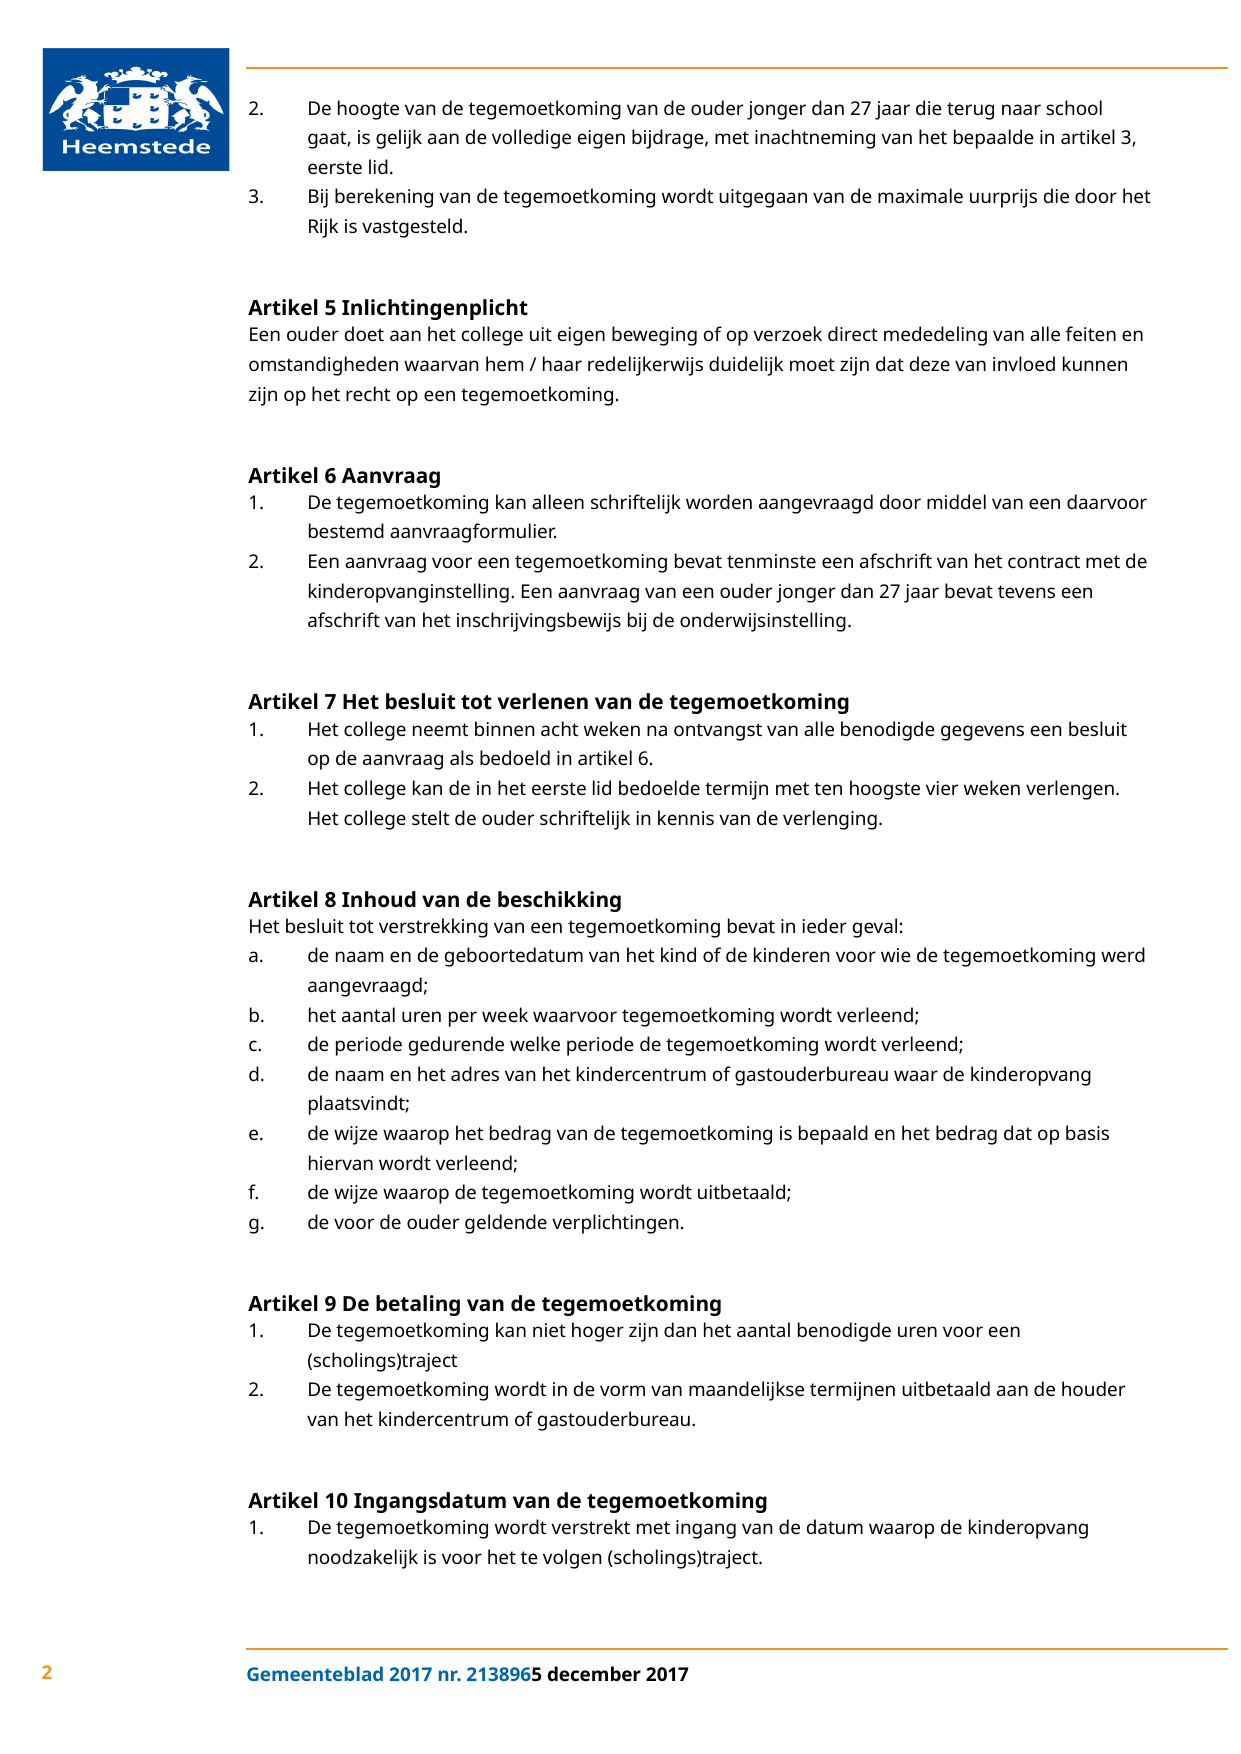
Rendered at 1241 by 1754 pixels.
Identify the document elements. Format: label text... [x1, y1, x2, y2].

list Een aanvraag voor een tegemoetkoming bevat tenminste een afschrift van het contract met de kinderopvanginstelling. Een aanvraag van een ouder jonger dan 27 jaar bevat tevens een afschrift van het inschrijvingsbewijs bij de onderwijsinstelling. [248, 548, 1152, 633]
text Artikel 6 Aanvraag [248, 461, 1152, 489]
list Het college neemt binnen acht weken na ontvangst van alle benodigde gegevens een besluit op de aanvraag als bedoeld in artikel 6. [248, 716, 1152, 771]
list de voor de ouder geldende verplichtingen. [248, 1209, 1152, 1235]
text Het besluit tot verstrekking van een tegemoetkoming bevat in ieder geval: [248, 913, 1152, 939]
list De tegemoetkoming kan niet hoger zijn dan het aantal benodigde uren voor een (scholings)traject [248, 1317, 1152, 1373]
text Artikel 9 De betaling van de tegemoetkoming [248, 1289, 1152, 1317]
list Het college kan de in het eerste lid bedoelde termijn met ten hoogste vier weken verlengen. Het college stelt de ouder schriftelijk in kennis van de verlenging. [248, 775, 1152, 830]
list de naam en de geboortedatum van het kind of de kinderen voor wie de tegemoetkoming werd aangevraagd; [248, 943, 1152, 998]
list De tegemoetkoming kan alleen schriftelijk worden aangevraagd door middel van een daarvoor bestemd aanvraagformulier. [248, 489, 1152, 544]
text Artikel 5 Inlichtingenplicht [248, 293, 1152, 322]
text Artikel 10 Ingangsdatum van de tegemoetkoming [248, 1486, 1152, 1514]
list De tegemoetkoming wordt verstrekt met ingang van de datum waarop de kinderopvang noodzakelijk is voor het te volgen (scholings)traject. [248, 1514, 1152, 1570]
list het aantal uren per week waarvoor tegemoetkoming wordt verleend; [248, 1002, 1152, 1028]
list de naam en het adres van het kindercentrum of gastouderbureau waar de kinderopvang plaatsvindt; [248, 1061, 1152, 1116]
text Artikel 7 Het besluit tot verlenen van de tegemoetkoming [248, 687, 1152, 716]
text Een ouder doet aan het college uit eigen beweging of op verzoek direct mededeling van alle feiten en omstandigheden waarvan hem / haar redelijkerwijs duidelijk moet zijn dat deze van invloed kunnen zijn op het recht op een tegemoetkoming. [248, 322, 1152, 406]
text Artikel 8 Inhoud van de beschikking [248, 885, 1152, 913]
list De hoogte van de tegemoetkoming van de ouder jonger dan 27 jaar die terug naar school gaat, is gelijk aan de volledige eigen bijdrage, met inachtneming van het bepaalde in artikel 3, eerste lid. [248, 95, 1152, 180]
picture [41, 47, 231, 172]
list Bij berekening van de tegemoetkoming wordt uitgegaan van de maximale uurprijs die door het Rijk is vastgesteld. [248, 183, 1152, 239]
list de wijze waarop het bedrag van de tegemoetkoming is bepaald en het bedrag dat op basis hiervan wordt verleend; [248, 1120, 1152, 1176]
list de wijze waarop de tegemoetkoming wordt uitbetaald; [248, 1179, 1152, 1205]
list de periode gedurende welke periode de tegemoetkoming wordt verleend; [248, 1031, 1152, 1057]
list De tegemoetkoming wordt in de vorm van maandelijkse termijnen uitbetaald aan de houder van het kindercentrum of gastouderbureau. [248, 1377, 1152, 1432]
